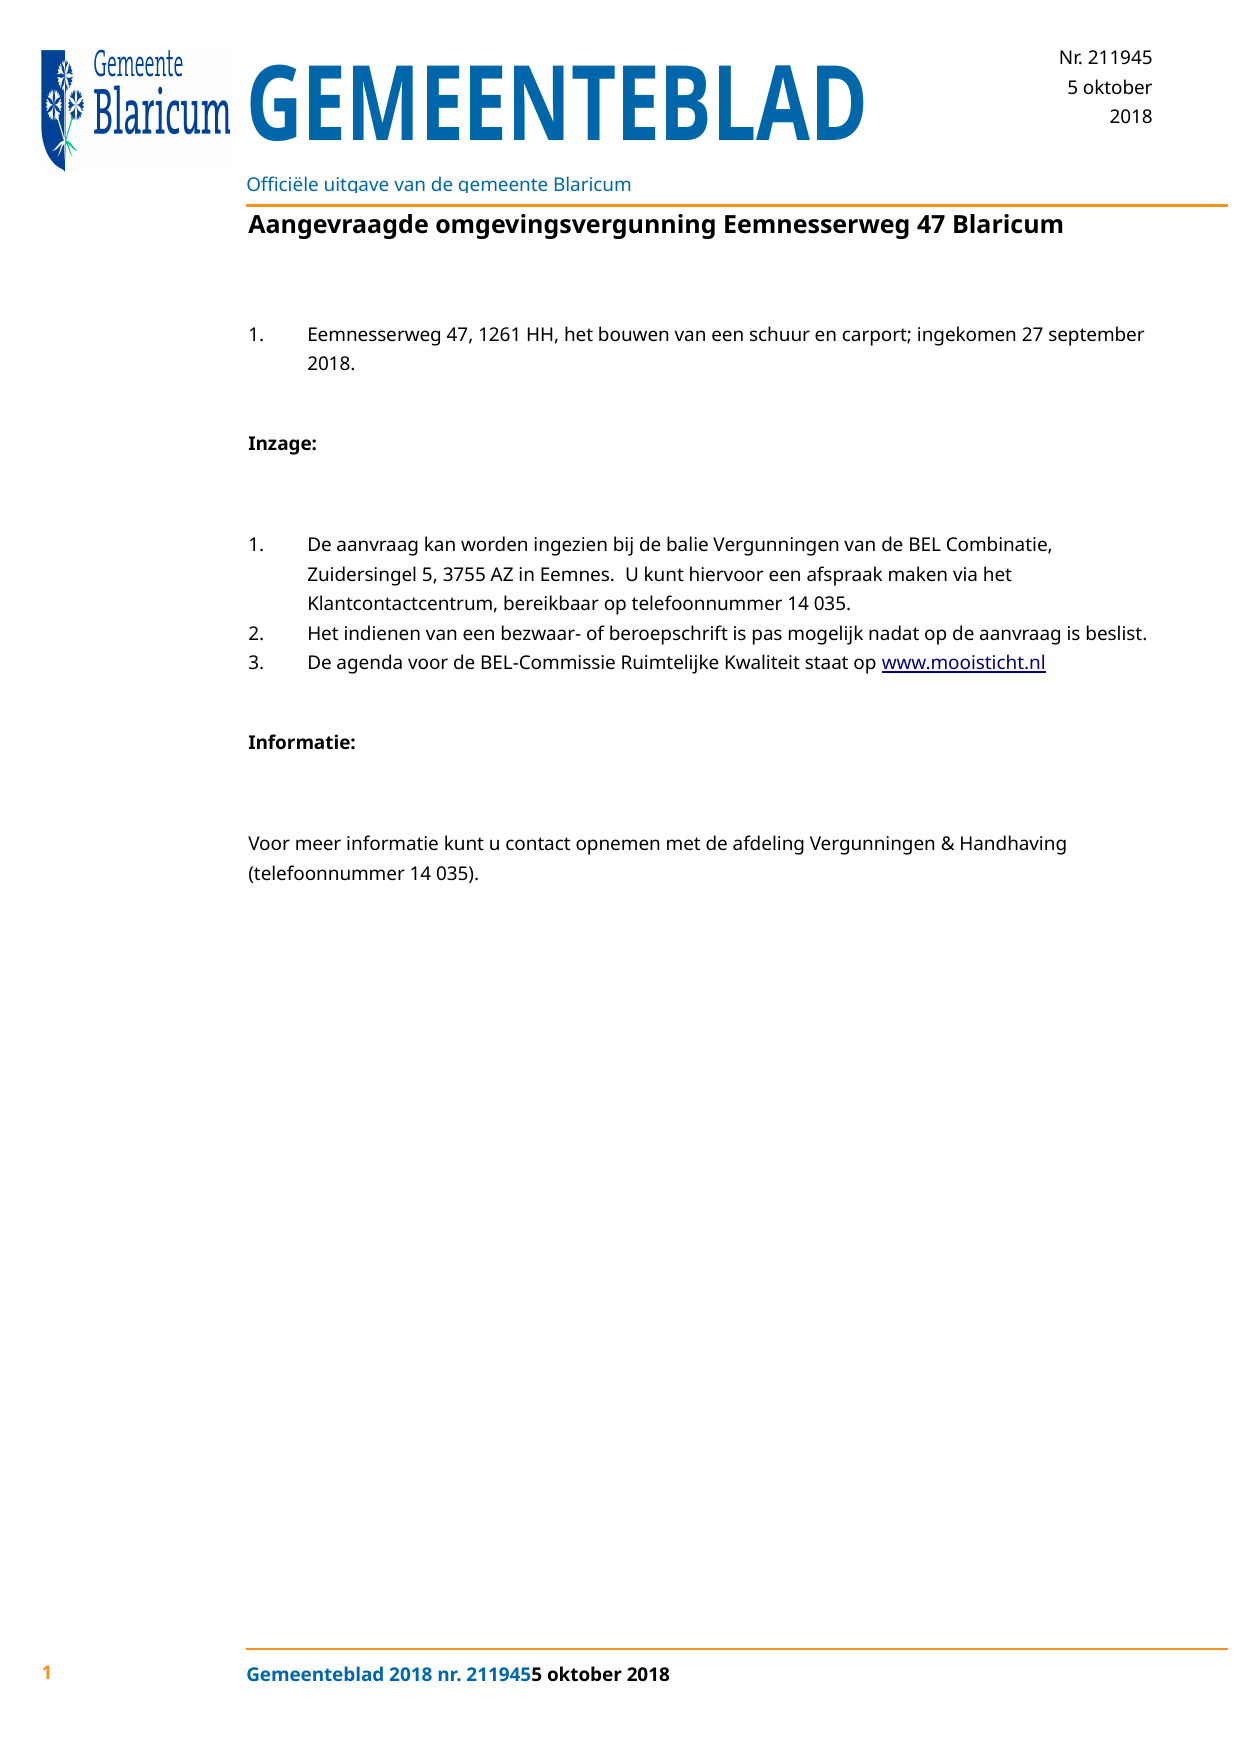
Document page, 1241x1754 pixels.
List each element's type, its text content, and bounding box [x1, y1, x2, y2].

text Voor meer informatie kunt u contact opnemen met de afdeling Vergunningen & Handhaving (telefoonnummer 14 035). [248, 830, 1152, 886]
list De aanvraag kan worden ingezien bij de balie Vergunningen van de BEL Combinatie, Zuidersingel 5, 3755 AZ in Eemnes. U kunt hiervoor een afspraak maken via het Klantcontactcentrum, bereikbaar op telefoonnummer 14 035. [248, 531, 1152, 616]
text Informatie: [248, 729, 1152, 755]
text Inzage: [248, 430, 1152, 456]
list Eemnesserweg 47, 1261 HH, het bouwen van een schuur en carport; ingekomen 27 september 2018. [248, 321, 1152, 376]
list De agenda voor de BEL-Commissie Ruimtelijke Kwaliteit staat op www.mooisticht.nl [248, 649, 1152, 675]
text Aangevraagde omgevingsvergunning Eemnesserweg 47 Blaricum [248, 207, 1152, 241]
picture [41, 47, 231, 172]
list Het indienen van een bezwaar- of beroepschrift is pas mogelijk nadat op de aanvraag is beslist. [248, 620, 1152, 646]
